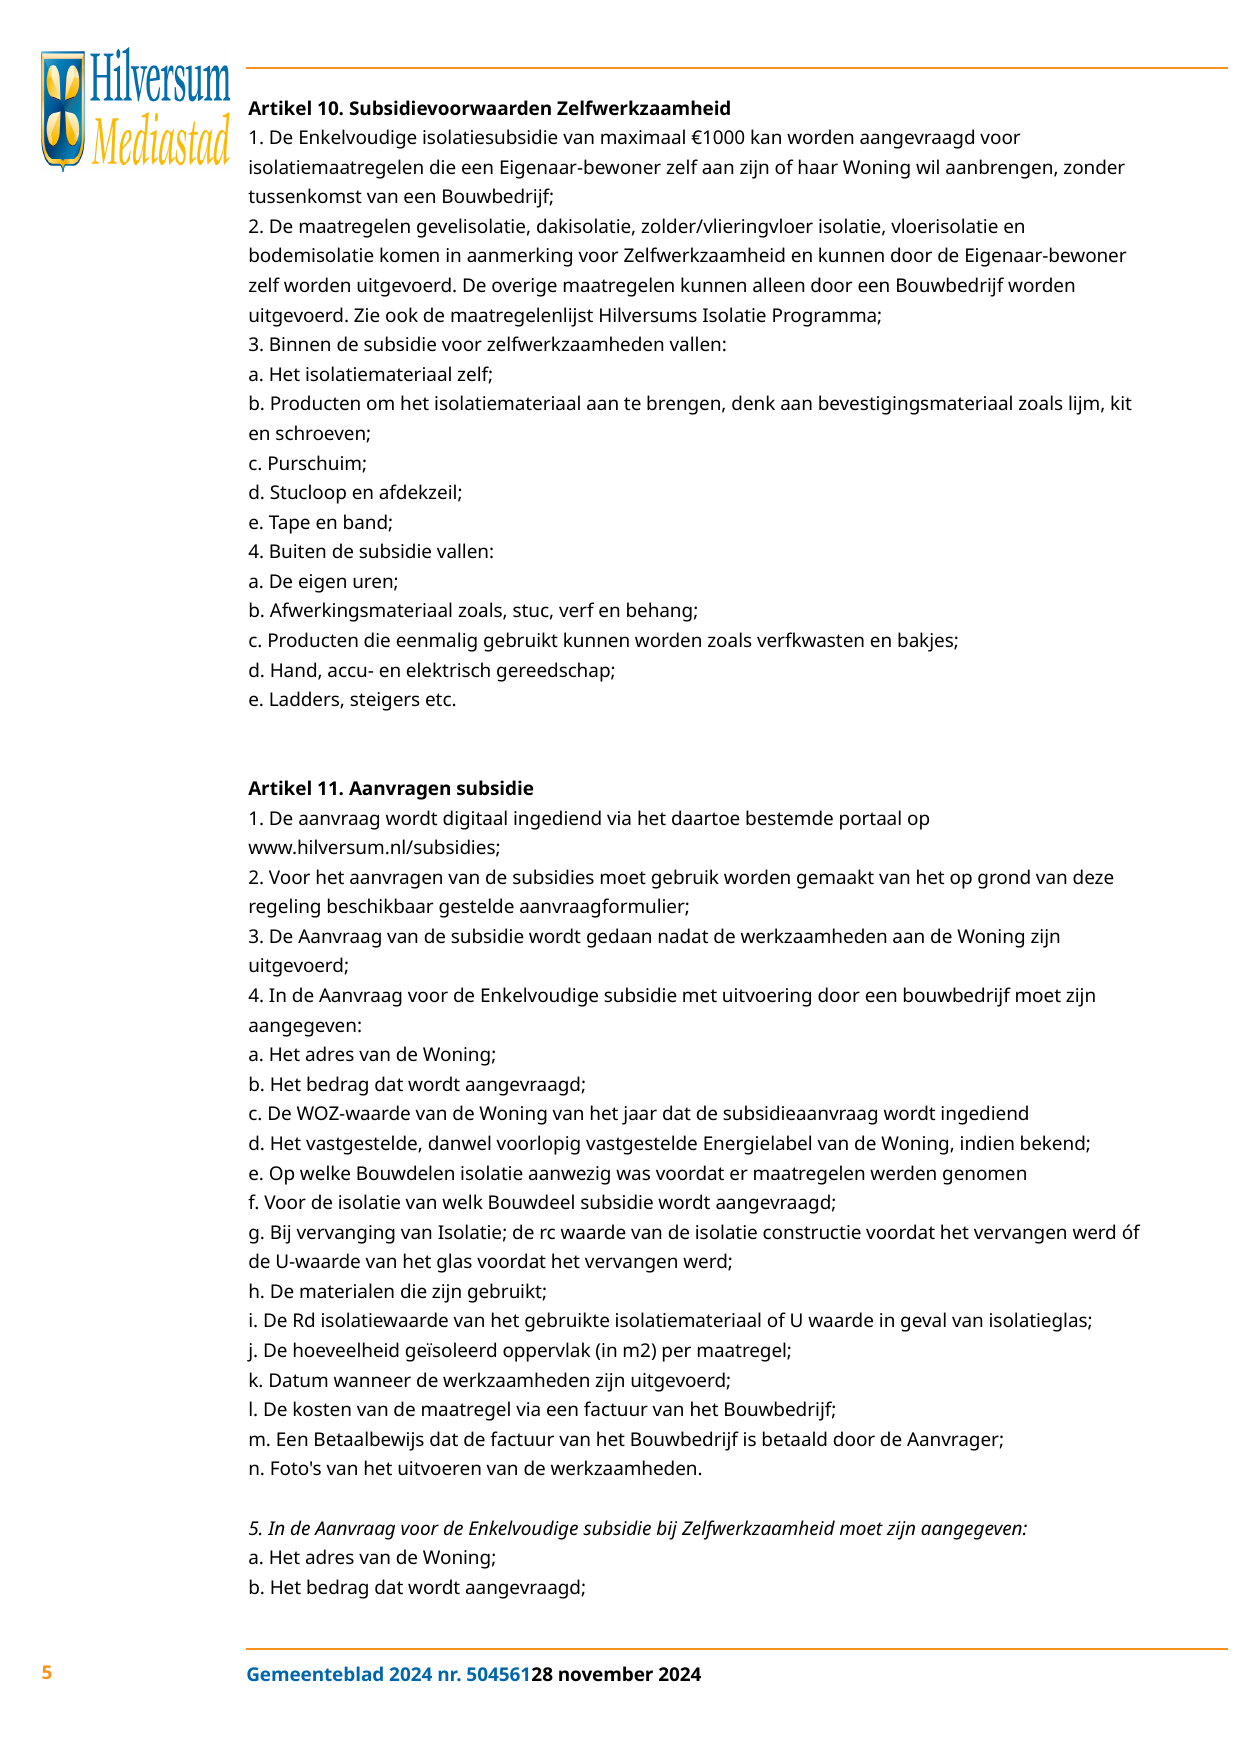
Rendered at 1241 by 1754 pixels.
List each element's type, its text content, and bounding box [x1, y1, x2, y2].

text b. Het bedrag dat wordt aangevraagd; [248, 1071, 1152, 1097]
text m. Een Betaalbewijs dat de factuur van het Bouwbedrijf is betaald door de Aanvrager; [248, 1426, 1152, 1452]
text h. De materialen die zijn gebruikt; [248, 1278, 1152, 1304]
text 2. Voor het aanvragen van de subsidies moet gebruik worden gemaakt van het op grond van deze regeling beschikbaar gestelde aanvraagformulier; [248, 864, 1152, 919]
text b. Producten om het isolatiemateriaal aan te brengen, denk aan bevestigingsmateriaal zoals lijm, kit en schroeven; [248, 391, 1152, 446]
text 3. De Aanvraag van de subsidie wordt gedaan nadat de werkzaamheden aan de Woning zijn uitgevoerd; [248, 923, 1152, 978]
text c. Purschuim; [248, 450, 1152, 476]
text 3. Binnen de subsidie voor zelfwerkzaamheden vallen: [248, 331, 1152, 357]
text a. Het isolatiemateriaal zelf; [248, 361, 1152, 387]
text 1. De aanvraag wordt digitaal ingediend via het daartoe bestemde portaal op www.hilversum.nl/subsidies; [248, 805, 1152, 860]
text b. Afwerkingsmateriaal zoals, stuc, verf en behang; [248, 598, 1152, 623]
text e. Op welke Bouwdelen isolatie aanwezig was voordat er maatregelen werden genomen [248, 1160, 1152, 1186]
text f. Voor de isolatie van welk Bouwdeel subsidie wordt aangevraagd; [248, 1189, 1152, 1215]
text e. Tape en band; [248, 509, 1152, 535]
text g. Bij vervanging van Isolatie; de rc waarde van de isolatie constructie voordat het vervangen werd óf de U-waarde van het glas voordat het vervangen werd; [248, 1219, 1152, 1274]
text k. Datum wanneer de werkzaamheden zijn uitgevoerd; [248, 1367, 1152, 1393]
text 5. In de Aanvraag voor de Enkelvoudige subsidie bij Zelfwerkzaamheid moet zijn aangegeven: [248, 1515, 1152, 1541]
text d. Stucloop en afdekzeil; [248, 479, 1152, 505]
text Artikel 11. Aanvragen subsidie [248, 775, 1152, 801]
text Artikel 10. Subsidievoorwaarden Zelfwerkzaamheid [248, 95, 1152, 121]
text n. Foto's van het uitvoeren van de werkzaamheden. [248, 1456, 1152, 1481]
text l. De kosten van de maatregel via een factuur van het Bouwbedrijf; [248, 1396, 1152, 1422]
text 4. In de Aanvraag voor de Enkelvoudige subsidie met uitvoering door een bouwbedrijf moet zijn aangegeven: [248, 982, 1152, 1038]
text a. De eigen uren; [248, 568, 1152, 594]
text c. De WOZ-waarde van de Woning van het jaar dat de subsidieaanvraag wordt ingediend [248, 1101, 1152, 1126]
text c. Producten die eenmalig gebruikt kunnen worden zoals verfkwasten en bakjes; [248, 627, 1152, 653]
picture [41, 47, 231, 172]
text d. Hand, accu- en elektrisch gereedschap; [248, 657, 1152, 683]
text a. Het adres van de Woning; [248, 1544, 1152, 1570]
text b. Het bedrag dat wordt aangevraagd; [248, 1574, 1152, 1600]
text a. Het adres van de Woning; [248, 1041, 1152, 1067]
text j. De hoeveelheid geïsoleerd oppervlak (in m2) per maatregel; [248, 1337, 1152, 1363]
text d. Het vastgestelde, danwel voorlopig vastgestelde Energielabel van de Woning, indien bekend; [248, 1130, 1152, 1156]
text 1. De Enkelvoudige isolatiesubsidie van maximaal €1000 kan worden aangevraagd voor isolatiemaatregelen die een Eigenaar-bewoner zelf aan zijn of haar Woning wil aanbrengen, zonder tussenkomst van een Bouwbedrijf; [248, 124, 1152, 209]
text i. De Rd isolatiewaarde van het gebruikte isolatiemateriaal of U waarde in geval van isolatieglas; [248, 1308, 1152, 1333]
text 4. Buiten de subsidie vallen: [248, 538, 1152, 564]
text e. Ladders, steigers etc. [248, 686, 1152, 712]
text 2. De maatregelen gevelisolatie, dakisolatie, zolder/vlieringvloer isolatie, vloerisolatie en bodemisolatie komen in aanmerking voor Zelfwerkzaamheid en kunnen door de Eigenaar-bewoner zelf worden uitgevoerd. De overige maatregelen kunnen alleen door een Bouwbedrijf worden uitgevoerd. Zie ook de maatregelenlijst Hilversums Isolatie Programma; [248, 213, 1152, 328]
